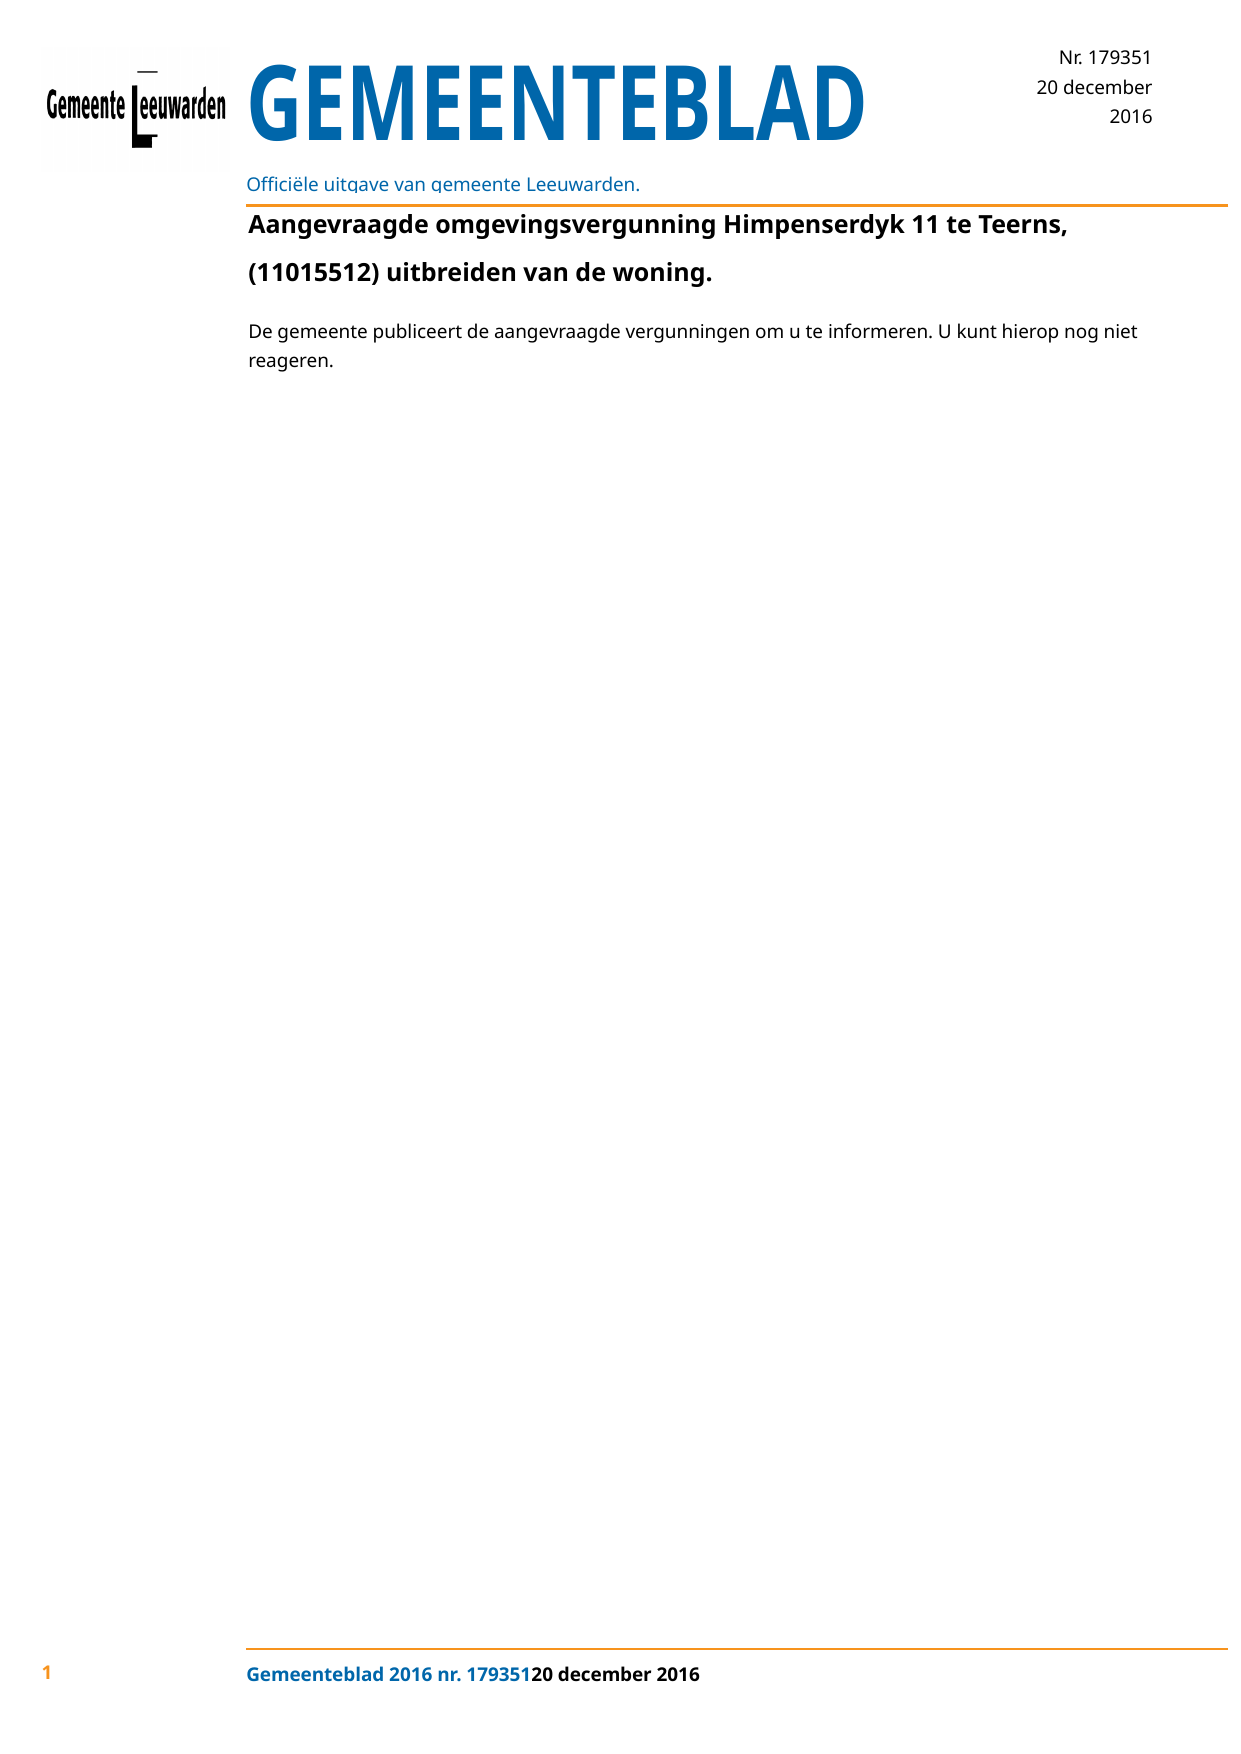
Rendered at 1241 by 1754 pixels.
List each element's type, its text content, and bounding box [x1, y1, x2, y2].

text De gemeente publiceert de aangevraagde vergunningen om u te informeren. U kunt hierop nog niet reageren. [248, 318, 1152, 373]
text Aangevraagde omgevingsvergunning Himpenserdyk 11 te Teerns, (11015512) uitbreiden van de woning. [248, 207, 1152, 288]
picture [41, 47, 231, 172]
